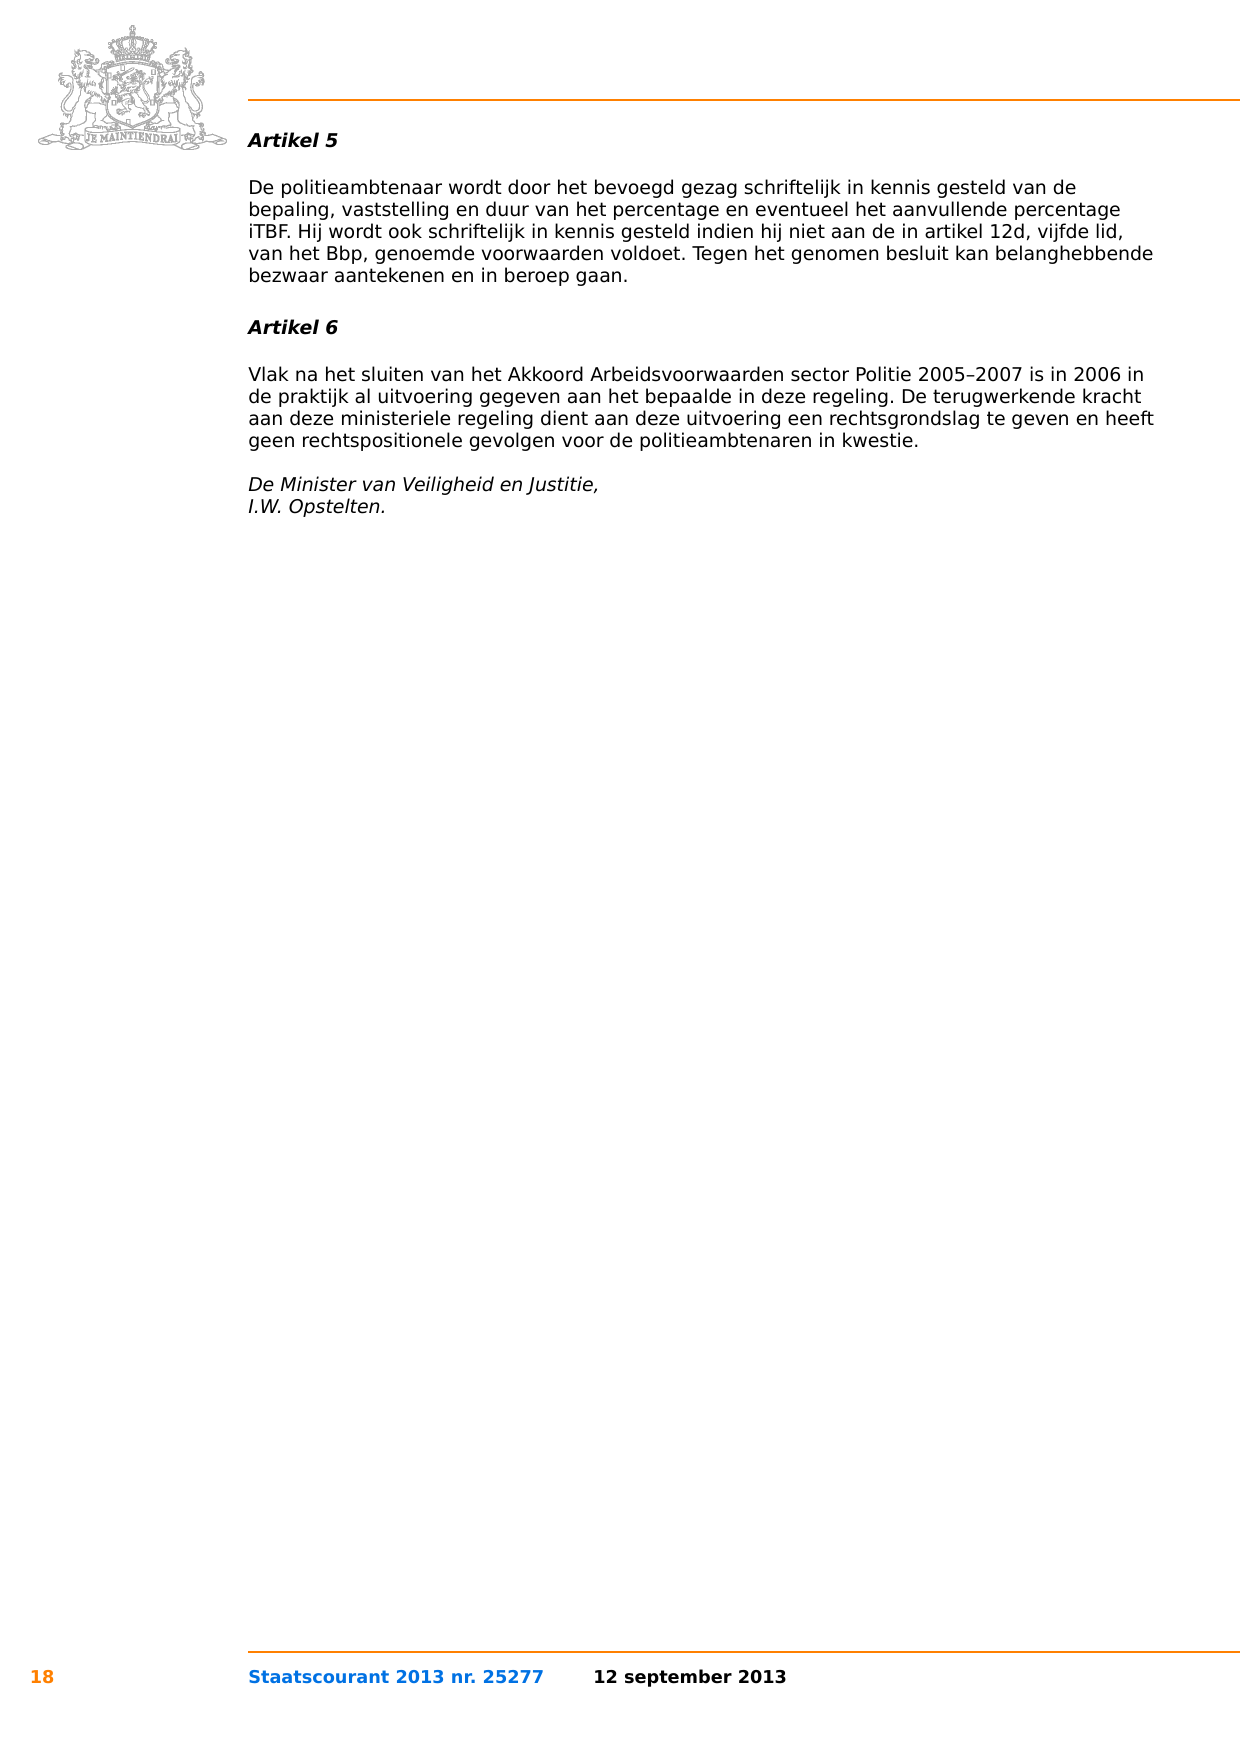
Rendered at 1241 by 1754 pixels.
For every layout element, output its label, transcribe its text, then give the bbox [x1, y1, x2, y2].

text De Minister van Veiligheid en Justitie, I.W. Opstelten. [248, 473, 1163, 517]
text Vlak na het sluiten van het Akkoord Arbeidsvoorwaarden sector Politie 2005–2007 is in 2006 in de praktijk al uitvoering gegeven aan het bepaalde in deze regeling. De terugwerkende kracht aan deze ministeriele regeling dient aan deze uitvoering een rechtsgrondslag te geven en heeft geen rechtspositionele gevolgen voor de politieambtenaren in kwestie. [248, 364, 1163, 452]
text De politieambtenaar wordt door het bevoegd gezag schriftelijk in kennis gesteld van de bepaling, vaststelling en duur van het percentage en eventueel het aanvullende percentage iTBF. Hij wordt ook schriftelijk in kennis gesteld indien hij niet aan de in artikel 12d, vijfde lid, van het Bbp, genoemde voorwaarden voldoet. Tegen het genomen besluit kan belanghebbende bezwaar aantekenen en in beroep gaan. [248, 177, 1163, 287]
subtitle Artikel 6 [248, 317, 1163, 339]
picture [38, 25, 227, 150]
subtitle Artikel 5 [248, 130, 1163, 152]
